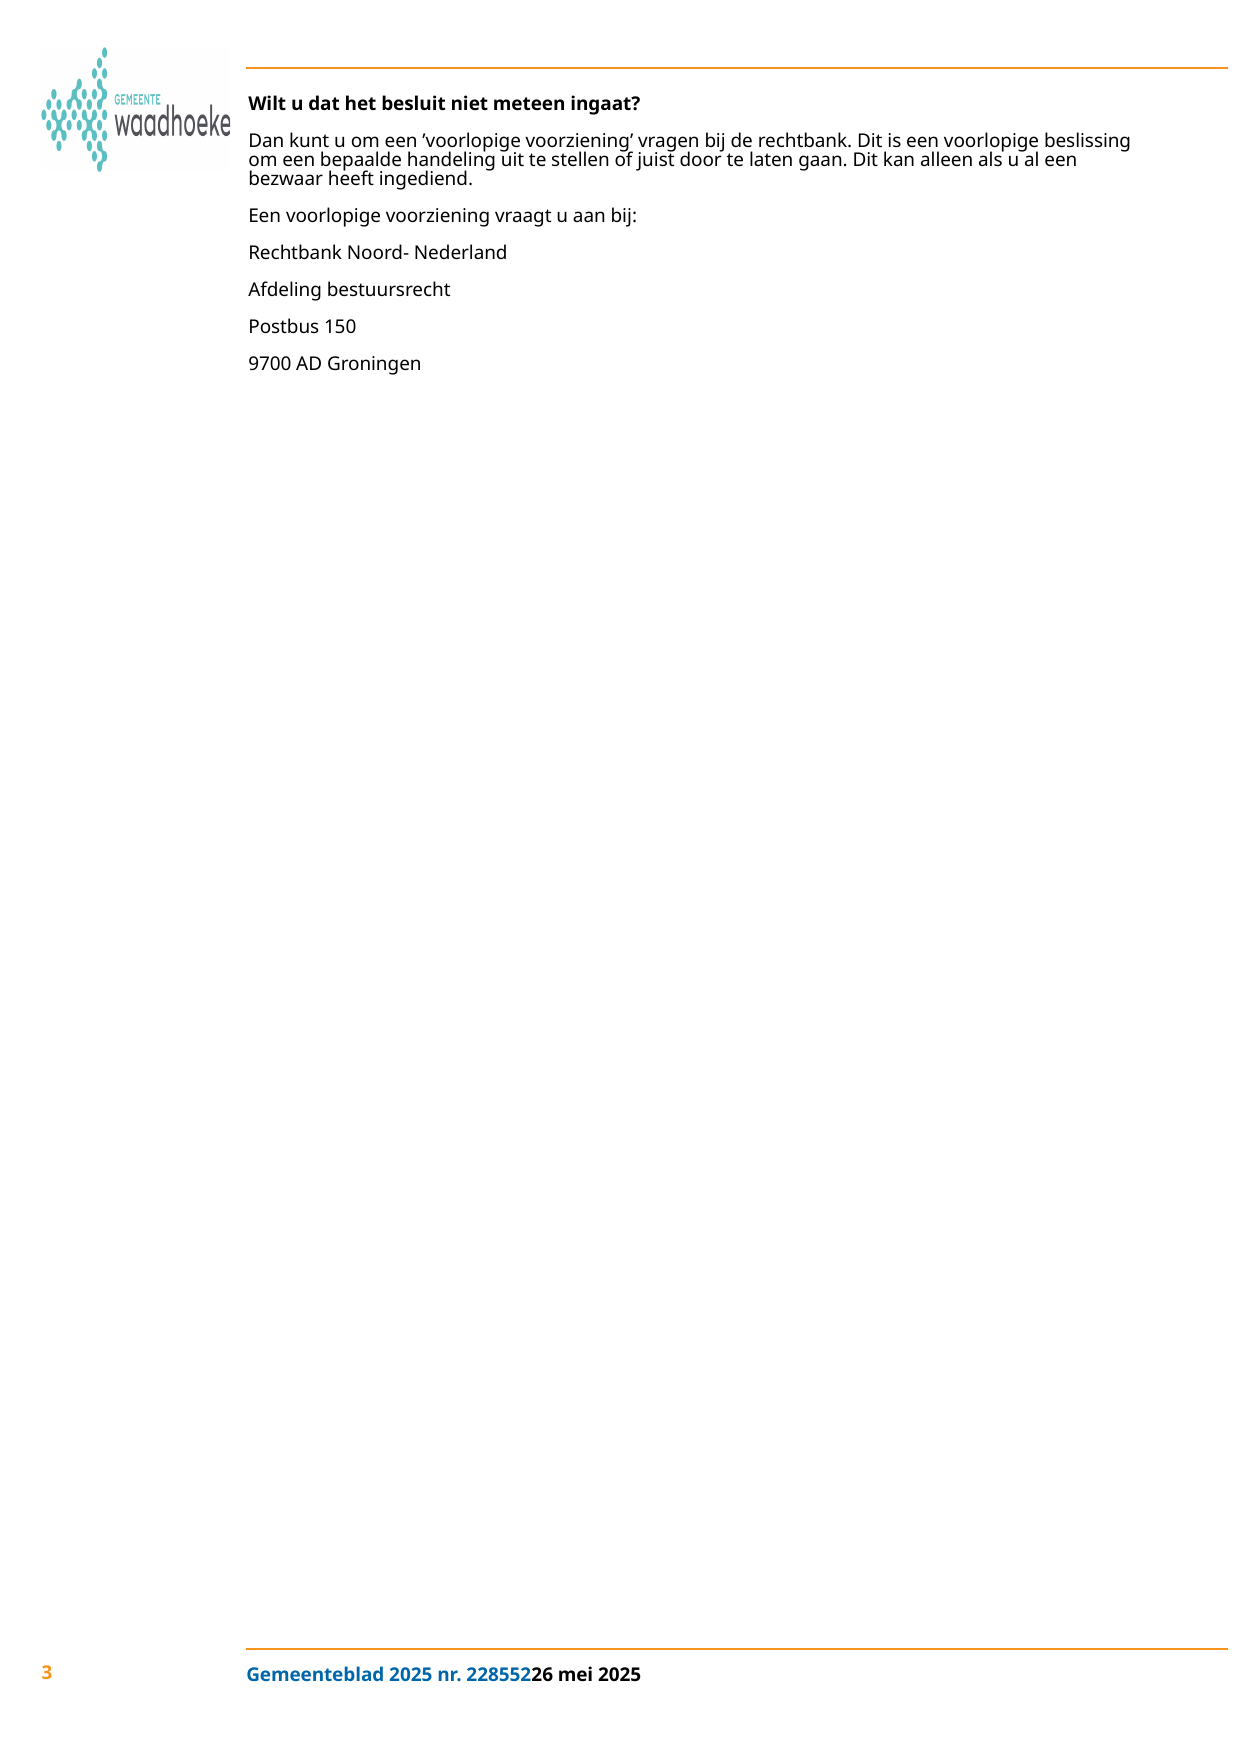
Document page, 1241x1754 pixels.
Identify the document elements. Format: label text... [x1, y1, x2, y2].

text Dan kunt u om een ’voorlopige voorziening’ vragen bij de rechtbank. Dit is een voorlopige beslissing om een bepaalde handeling uit te stellen of juist door te laten gaan. Dit kan alleen als u al een bezwaar heeft ingediend. [248, 132, 1152, 189]
text Rechtbank Noord- Nederland [248, 244, 1152, 263]
text Wilt u dat het besluit niet meteen ingaat? [248, 95, 1152, 114]
text Postbus 150 [248, 318, 1152, 337]
text Afdeling bestuursrecht [248, 281, 1152, 301]
text Een voorlopige voorziening vraagt u aan bij: [248, 207, 1152, 227]
text 9700 AD Groningen [248, 355, 1152, 374]
picture [41, 47, 231, 172]
